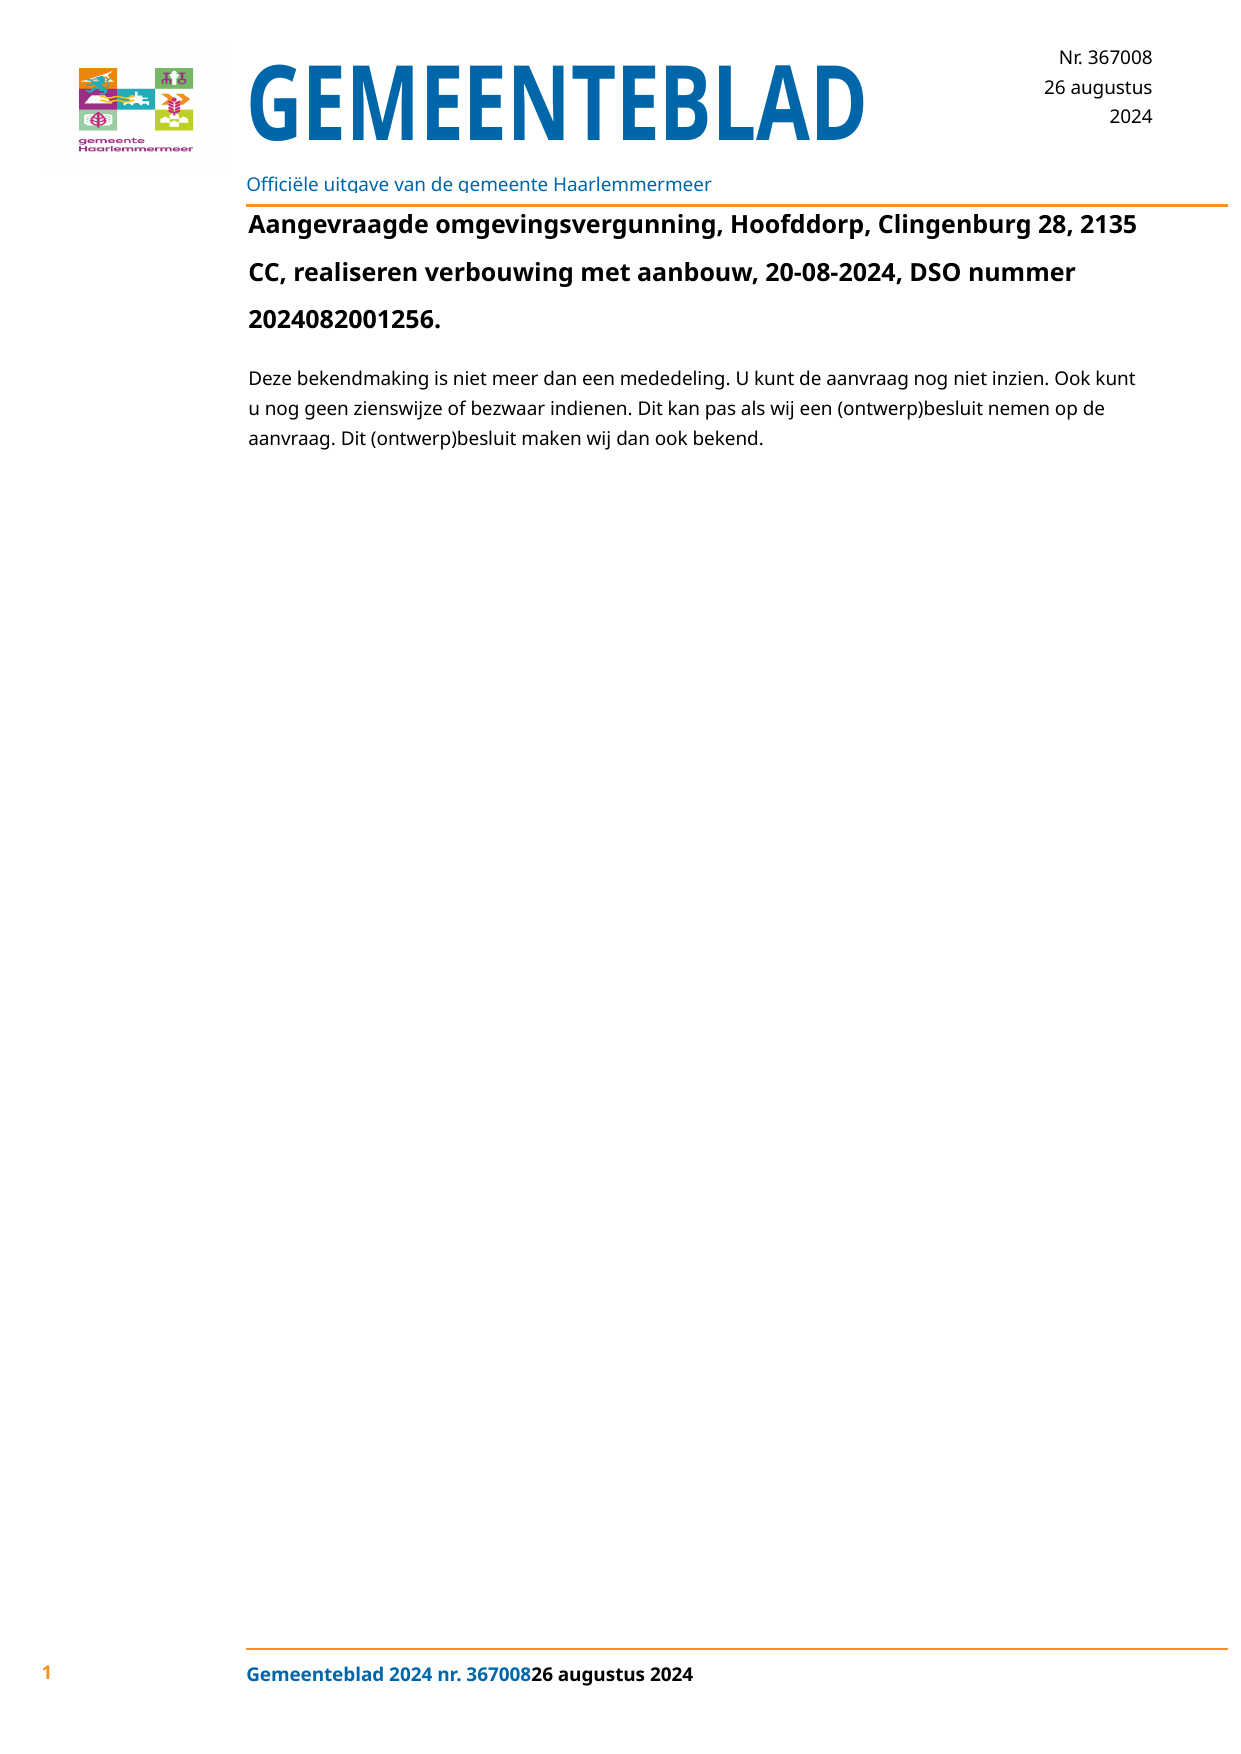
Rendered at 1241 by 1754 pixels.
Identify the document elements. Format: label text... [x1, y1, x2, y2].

text Aangevraagde omgevingsvergunning, Hoofddorp, Clingenburg 28, 2135 CC, realiseren verbouwing met aanbouw, 20-08-2024, DSO nummer 2024082001256. [248, 207, 1152, 336]
text Deze bekendmaking is niet meer dan een mededeling. U kunt de aanvraag nog niet inzien. Ook kunt u nog geen zienswijze of bezwaar indienen. Dit kan pas als wij een (ontwerp)besluit nemen op de aanvraag. Dit (ontwerp)besluit maken wij dan ook bekend. [248, 366, 1152, 450]
picture [41, 47, 231, 172]
